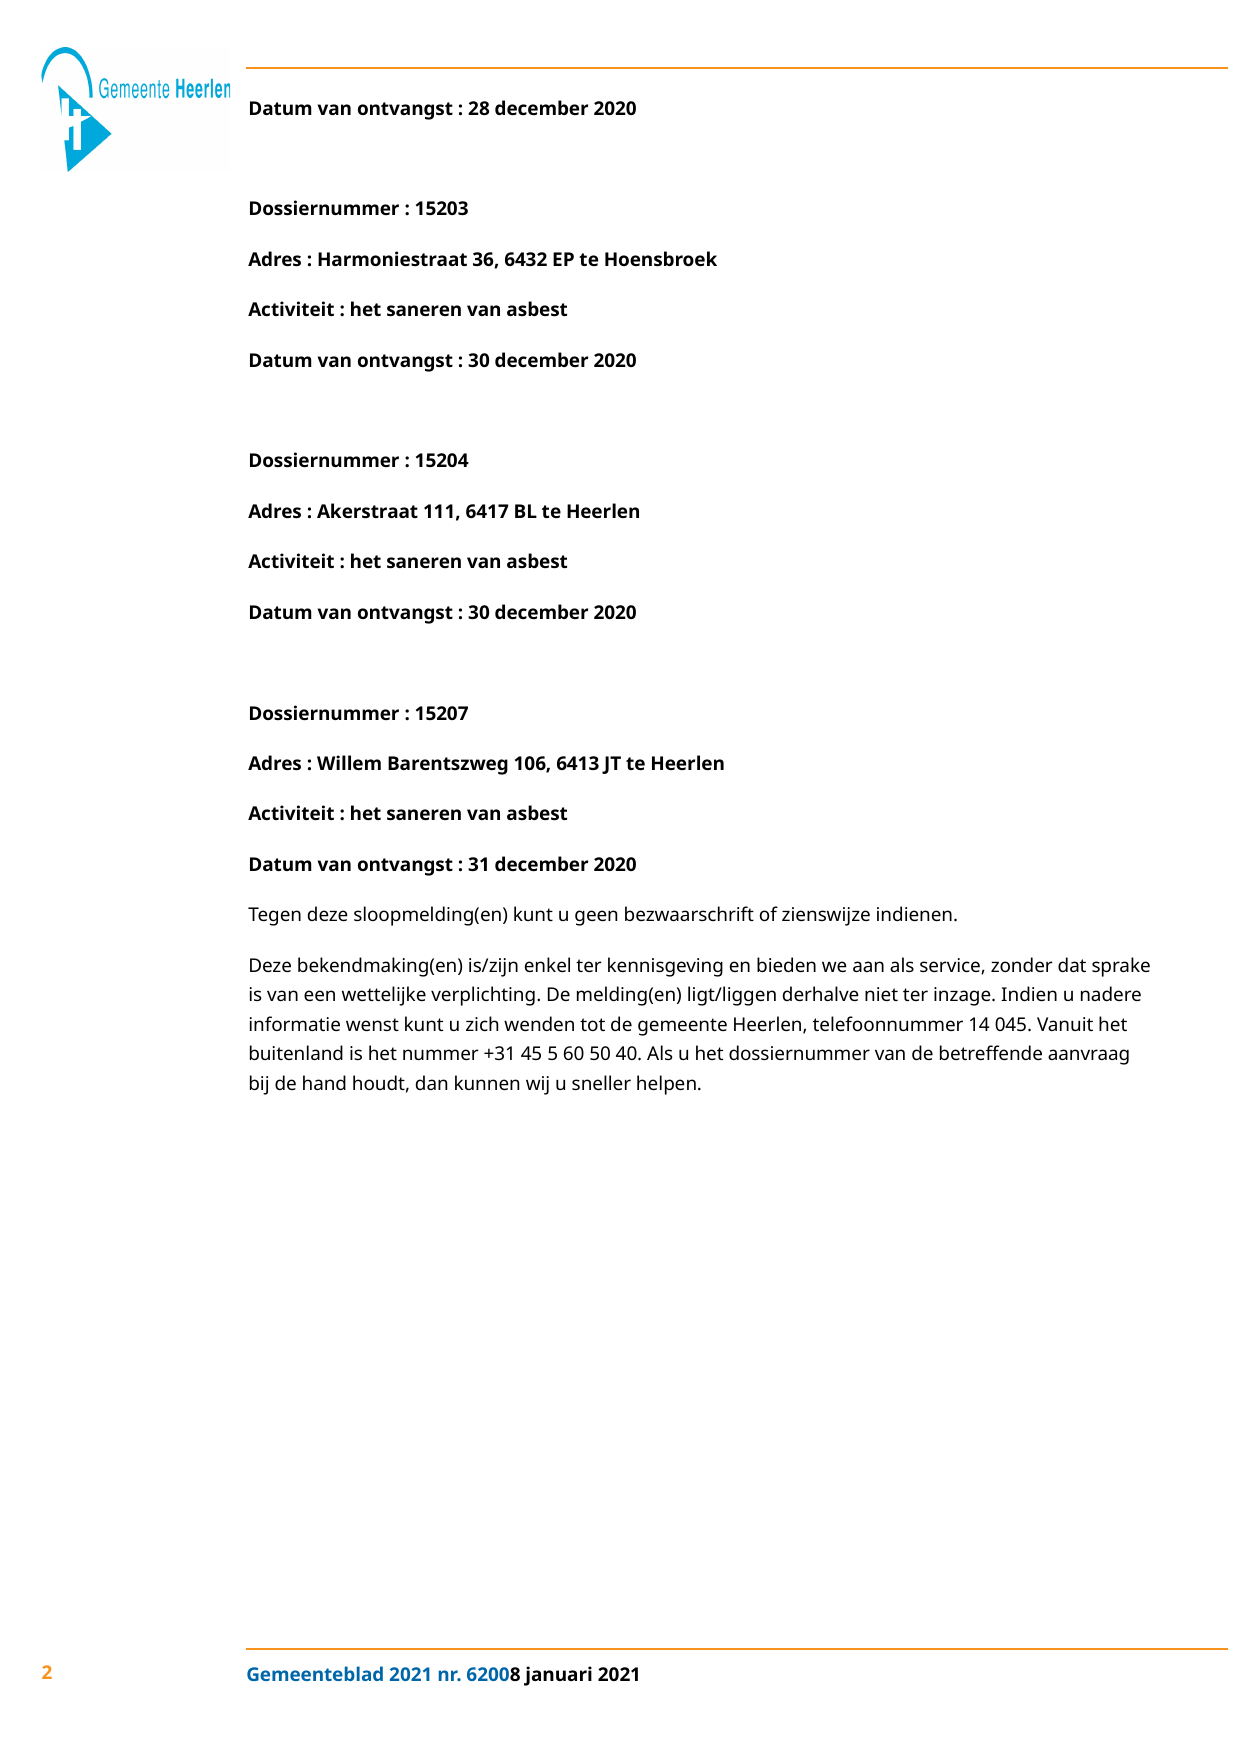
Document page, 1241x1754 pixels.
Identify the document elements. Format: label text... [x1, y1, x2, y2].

text Dossiernummer : 15207 [248, 700, 1152, 726]
text Adres : Harmoniestraat 36, 6432 EP te Hoensbroek [248, 246, 1152, 272]
text Activiteit : het saneren van asbest [248, 548, 1152, 574]
text Datum van ontvangst : 31 december 2020 [248, 851, 1152, 877]
text Deze bekendmaking(en) is/zijn enkel ter kennisgeving en bieden we aan als service, zonder dat sprake is van een wettelijke verplichting. De melding(en) ligt/liggen derhalve niet ter inzage. Indien u nadere informatie wenst kunt u zich wenden tot de gemeente Heerlen, telefoonnummer 14 045. Vanuit het buitenland is het nummer +31 45 5 60 50 40. Als u het dossiernummer van de betreffende aanvraag bij de hand houdt, dan kunnen wij u sneller helpen. [248, 952, 1152, 1096]
picture [41, 47, 59, 70]
text Activiteit : het saneren van asbest [248, 801, 1152, 826]
text Datum van ontvangst : 30 december 2020 [248, 347, 1152, 373]
text Adres : Akerstraat 111, 6417 BL te Heerlen [248, 498, 1152, 524]
text Adres : Willem Barentszweg 106, 6413 JT te Heerlen [248, 750, 1152, 776]
picture [41, 47, 231, 172]
text Datum van ontvangst : 30 december 2020 [248, 599, 1152, 625]
text Dossiernummer : 15204 [248, 448, 1152, 473]
text Activiteit : het saneren van asbest [248, 296, 1152, 322]
text Tegen deze sloopmelding(en) kunt u geen bezwaarschrift of zienswijze indienen. [248, 901, 1152, 927]
text Datum van ontvangst : 28 december 2020 [248, 95, 1152, 121]
text Dossiernummer : 15203 [248, 196, 1152, 221]
